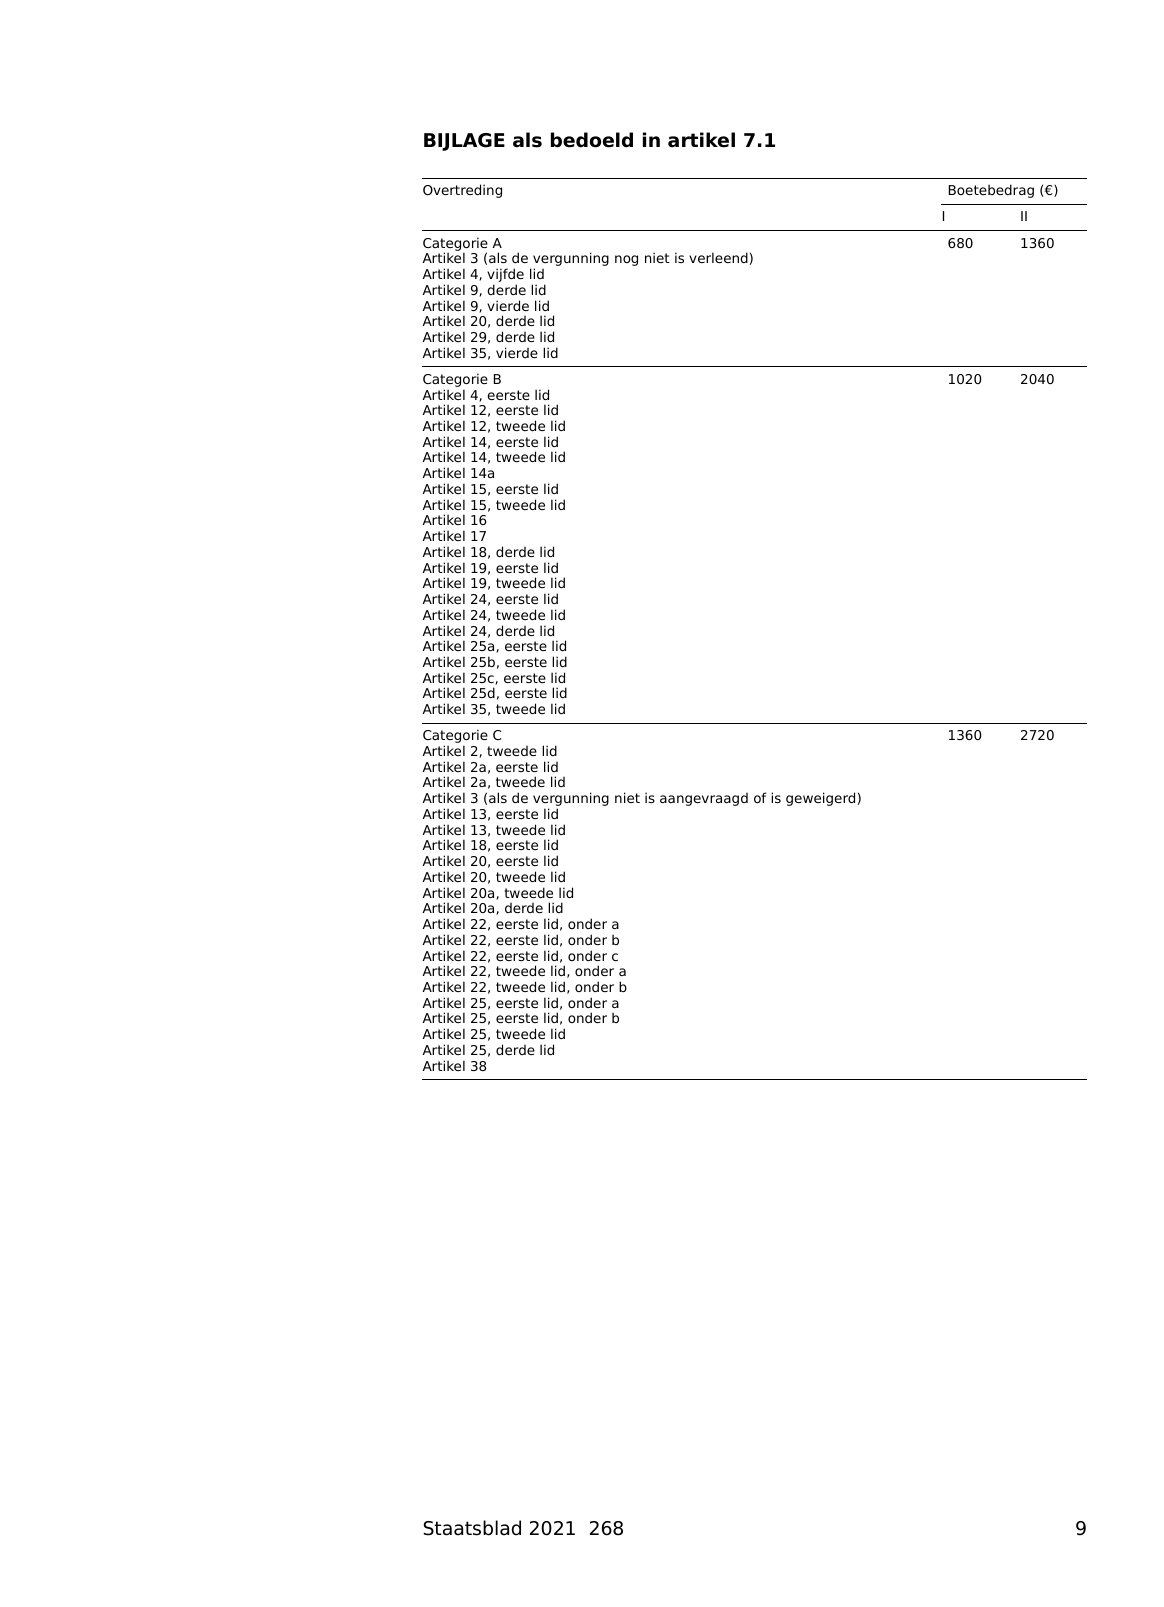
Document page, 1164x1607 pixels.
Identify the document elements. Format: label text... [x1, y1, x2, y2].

table_cell II [1014, 205, 1087, 230]
subtitle BIJLAGE als bedoeld in artikel 7.1 [422, 130, 1087, 152]
table_header Overtreding [422, 179, 941, 230]
table_cell 1360 [1014, 231, 1087, 366]
table_cell Categorie A Artikel 3 (als de vergunning nog niet is verleend) Artikel 4, vijfde lid Artikel 9, derde lid Artikel 9, vierde lid Artikel 20, derde lid Artikel 29, derde lid Artikel 35, vierde lid [422, 231, 941, 366]
table_cell 1020 [941, 367, 1014, 722]
table_cell I [941, 205, 1014, 230]
table_cell Categorie C Artikel 2, tweede lid Artikel 2a, eerste lid Artikel 2a, tweede lid Artikel 3 (als de vergunning niet is aangevraagd of is geweigerd) Artikel 13, eerste lid Artikel 13, tweede lid Artikel 18, eerste lid Artikel 20, eerste lid Artikel 20, tweede lid Artikel 20a, tweede lid Artikel 20a, derde lid Artikel 22, eerste lid, onder a Artikel 22, eerste lid, onder b Artikel 22, eerste lid, onder c Artikel 22, tweede lid, onder a Artikel 22, tweede lid, onder b Artikel 25, eerste lid, onder a Artikel 25, eerste lid, onder b Artikel 25, tweede lid Artikel 25, derde lid Artikel 38 [422, 724, 941, 1079]
table_cell 1360 [941, 724, 1014, 1079]
table_cell Categorie B Artikel 4, eerste lid Artikel 12, eerste lid Artikel 12, tweede lid Artikel 14, eerste lid Artikel 14, tweede lid Artikel 14a Artikel 15, eerste lid Artikel 15, tweede lid Artikel 16 Artikel 17 Artikel 18, derde lid Artikel 19, eerste lid Artikel 19, tweede lid Artikel 24, eerste lid Artikel 24, tweede lid Artikel 24, derde lid Artikel 25a, eerste lid Artikel 25b, eerste lid Artikel 25c, eerste lid Artikel 25d, eerste lid Artikel 35, tweede lid [422, 367, 941, 722]
table_cell 680 [941, 231, 1014, 366]
table_header Boetebedrag (€) [941, 179, 1087, 203]
table_cell 2720 [1014, 724, 1087, 1079]
table_cell 2040 [1014, 367, 1087, 722]
